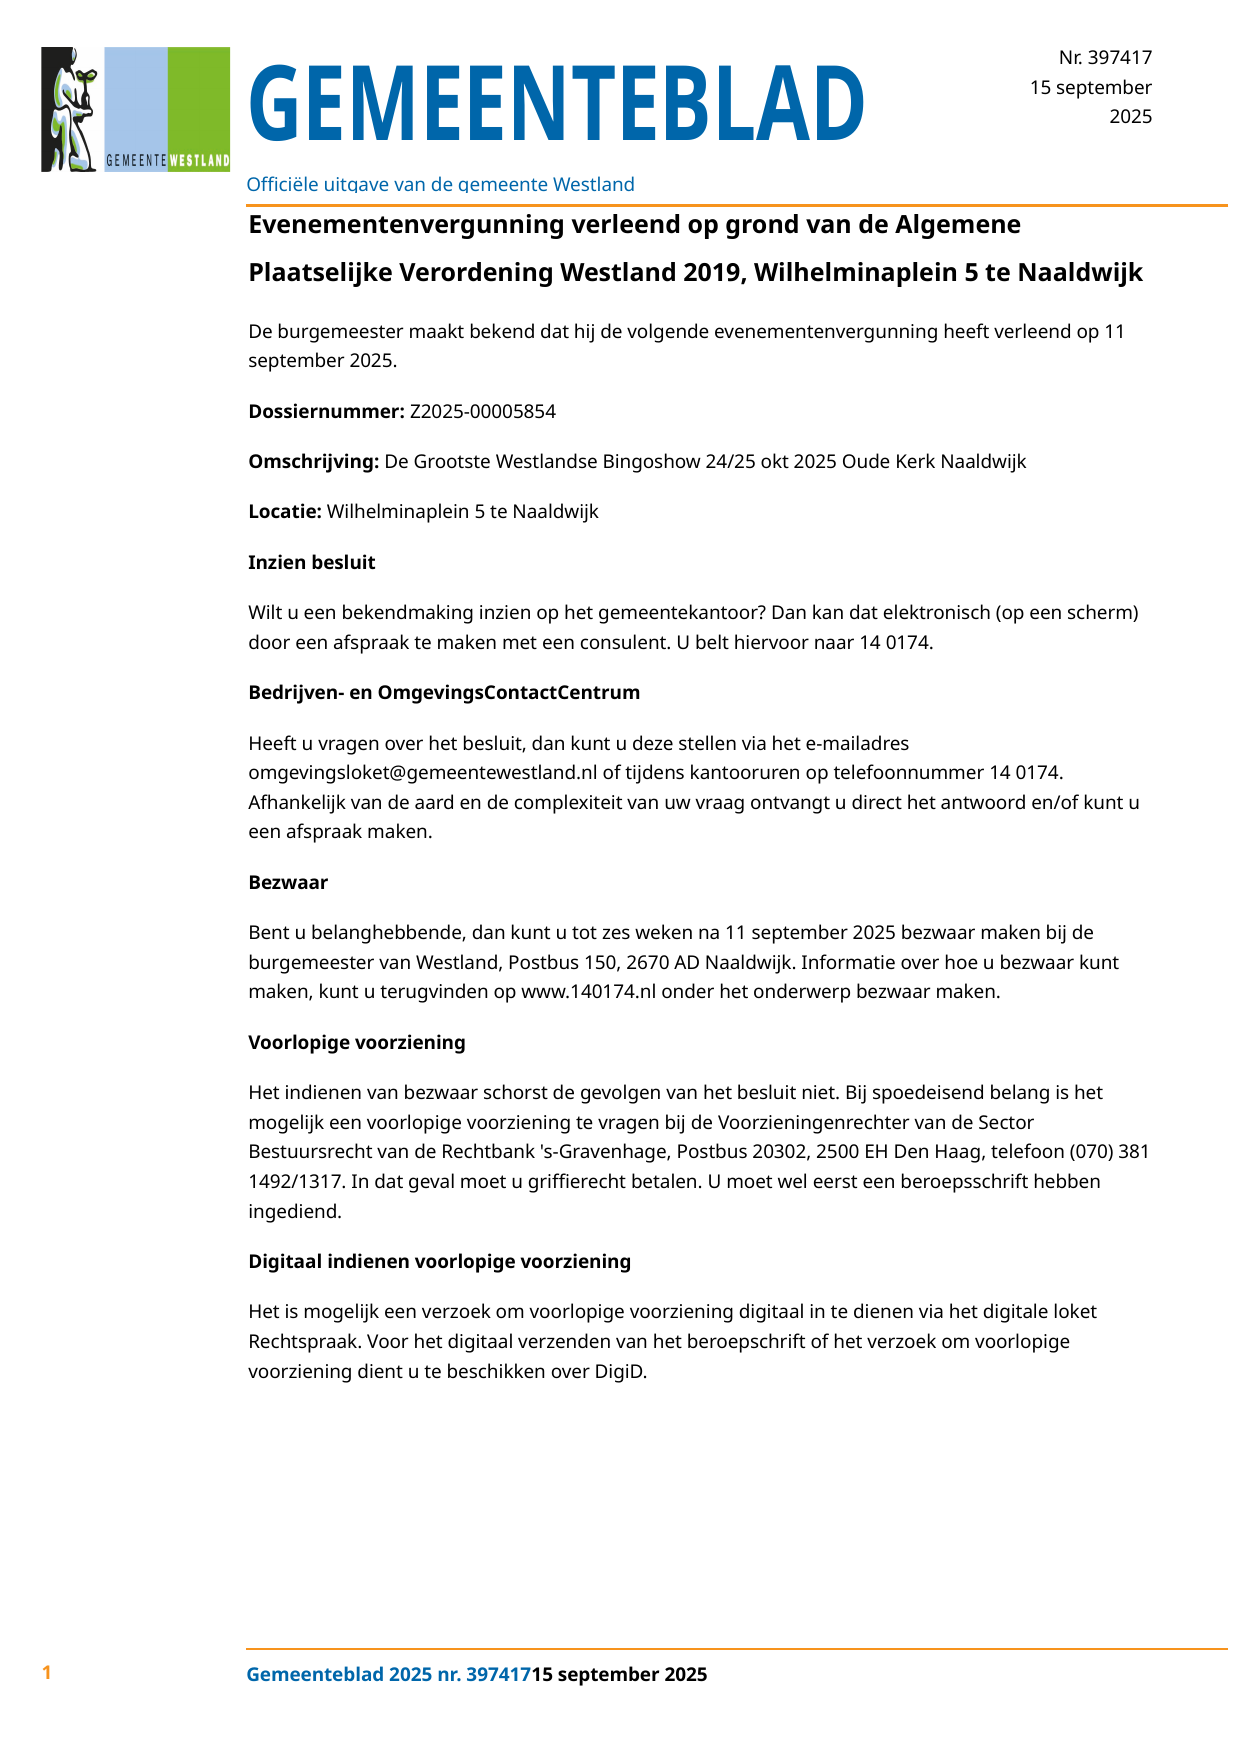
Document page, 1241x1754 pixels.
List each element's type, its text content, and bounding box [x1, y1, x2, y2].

picture [41, 47, 231, 172]
text Het indienen van bezwaar schorst de gevolgen van het besluit niet. Bij spoedeisend belang is het mogelijk een voorlopige voorziening te vragen bij de Voorzieningenrechter van de Sector Bestuursrecht van de Rechtbank 's-Gravenhage, Postbus 20302, 2500 EH Den Haag, telefoon (070) 381 1492/1317. In dat geval moet u griffierecht betalen. U moet wel eerst een beroepsschrift hebben ingediend. [248, 1079, 1152, 1224]
text De burgemeester maakt bekend dat hij de volgende evenementenvergunning heeft verleend op 11 september 2025. [248, 318, 1152, 373]
text Het is mogelijk een verzoek om voorlopige voorziening digitaal in te dienen via het digitale loket Rechtspraak. Voor het digitaal verzenden van het beroepschrift of het verzoek om voorlopige voorziening dient u te beschikken over DigiD. [248, 1299, 1152, 1384]
text Heeft u vragen over het besluit, dan kunt u deze stellen via het e-mailadres omgevingsloket@gemeentewestland.nl of tijdens kantooruren op telefoonnummer 14 0174. Afhankelijk van de aard en de complexiteit van uw vraag ontvangt u direct het antwoord en/of kunt u een afspraak maken. [248, 730, 1152, 844]
text Evenementenvergunning verleend op grond van de Algemene Plaatselijke Verordening Westland 2019, Wilhelminaplein 5 te Naaldwijk [248, 207, 1152, 288]
text Digitaal indienen voorlopige voorziening [248, 1248, 1152, 1274]
text Inzien besluit [248, 549, 1152, 575]
text Wilt u een bekendmaking inzien op het gemeentekantoor? Dan kan dat elektronisch (op een scherm) door een afspraak te maken met een consulent. U belt hiervoor naar 14 0174. [248, 599, 1152, 655]
text Omschrijving: De Grootste Westlandse Bingoshow 24/25 okt 2025 Oude Kerk Naaldwijk [248, 448, 1152, 474]
text Bezwaar [248, 869, 1152, 895]
text Voorlopige voorziening [248, 1029, 1152, 1055]
text Bent u belanghebbende, dan kunt u tot zes weken na 11 september 2025 bezwaar maken bij de burgemeester van Westland, Postbus 150, 2670 AD Naaldwijk. Informatie over hoe u bezwaar kunt maken, kunt u terugvinden op www.140174.nl onder het onderwerp bezwaar maken. [248, 919, 1152, 1004]
text Bedrijven- en OmgevingsContactCentrum [248, 679, 1152, 705]
text Locatie: Wilhelminaplein 5 te Naaldwijk [248, 499, 1152, 524]
text Dossiernummer: Z2025-00005854 [248, 398, 1152, 424]
